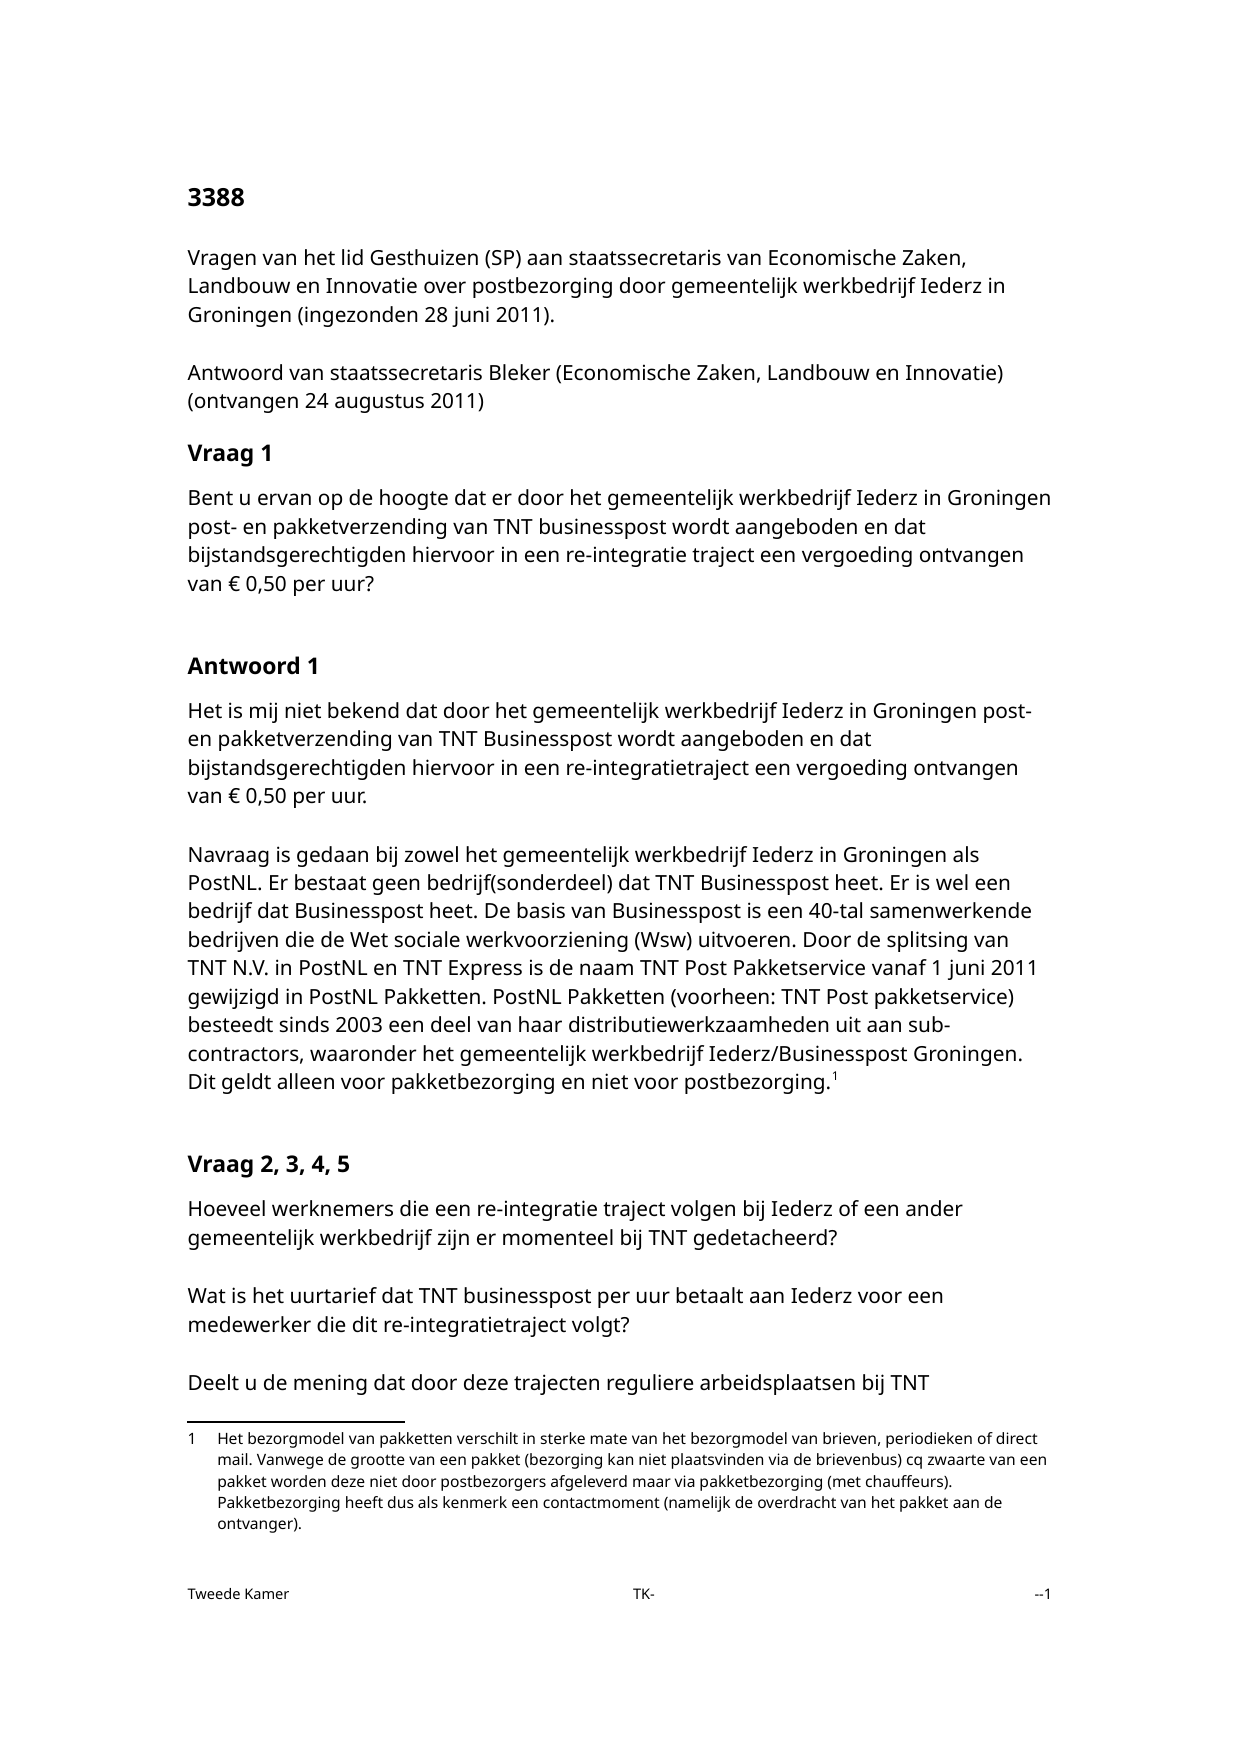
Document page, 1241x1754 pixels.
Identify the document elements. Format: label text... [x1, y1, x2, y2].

subtitle Antwoord 1 [187, 650, 1053, 681]
text 3388 [187, 179, 1053, 213]
text Vragen van het lid Gesthuizen (SP) aan staatssecretaris van Economische Zaken, Landbouw en Innovatie over postbezorging door gemeentelijk werkbedrijf Iederz in Groningen (ingezonden 28 juni 2011). [187, 243, 1053, 328]
text Bent u ervan op de hoogte dat er door het gemeentelijk werkbedrijf Iederz in Groningen post- en pakketverzending van TNT businesspost wordt aangeboden en dat bijstandsgerechtigden hiervoor in een re-integratie traject een vergoeding ontvangen van € 0,50 per uur? [187, 483, 1053, 597]
text Antwoord van staatssecretaris Bleker (Economische Zaken, Landbouw en Innovatie) (ontvangen 24 augustus 2011) [187, 358, 1053, 415]
text Wat is het uurtarief dat TNT businesspost per uur betaalt aan Iederz voor een medewerker die dit re-integratietraject volgt? [187, 1281, 1053, 1338]
text Het is mij niet bekend dat door het gemeentelijk werkbedrijf Iederz in Groningen post- en pakketverzending van TNT Businesspost wordt aangeboden en dat bijstandsgerechtigden hiervoor in een re-integratietraject een vergoeding ontvangen van € 0,50 per uur. [187, 696, 1053, 810]
text Hoeveel werknemers die een re-integratie traject volgen bij Iederz of een ander gemeentelijk werkbedrijf zijn er momenteel bij TNT gedetacheerd? [187, 1194, 1053, 1251]
subtitle Vraag 2, 3, 4, 5 [187, 1148, 1053, 1179]
subtitle Vraag 1 [187, 437, 1053, 468]
text Het bezorgmodel van pakketten verschilt in sterke mate van het bezorgmodel van brieven, periodieken of direct mail. Vanwege de grootte van een pakket (bezorging kan niet plaatsvinden via de brievenbus) cq zwaarte van een pakket worden deze niet door postbezorgers afgeleverd maar via pakketbezorging (met chauffeurs). Pakketbezorging heeft dus als kenmerk een contactmoment (namelijk de overdracht van het pakket aan de ontvanger). [187, 1363, 1053, 1534]
text Navraag is gedaan bij zowel het gemeentelijk werkbedrijf Iederz in Groningen als PostNL. Er bestaat geen bedrijf(sonderdeel) dat TNT Businesspost heet. Er is wel een bedrijf dat Businesspost heet. De basis van Businesspost is een 40-tal samenwerkende bedrijven die de Wet sociale werkvoorziening (Wsw) uitvoeren. Door de splitsing van TNT N.V. in PostNL en TNT Express is de naam TNT Post Pakketservice vanaf 1 juni 2011 gewijzigd in PostNL Pakketten. PostNL Pakketten (voorheen: TNT Post pakketservice) besteedt sinds 2003 een deel van haar distributiewerkzaamheden uit aan sub-contractors, waaronder het gemeentelijk werkbedrijf Iederz/Businesspost Groningen. Dit geldt alleen voor pakketbezorging en niet voor postbezorging. [187, 840, 1053, 1096]
